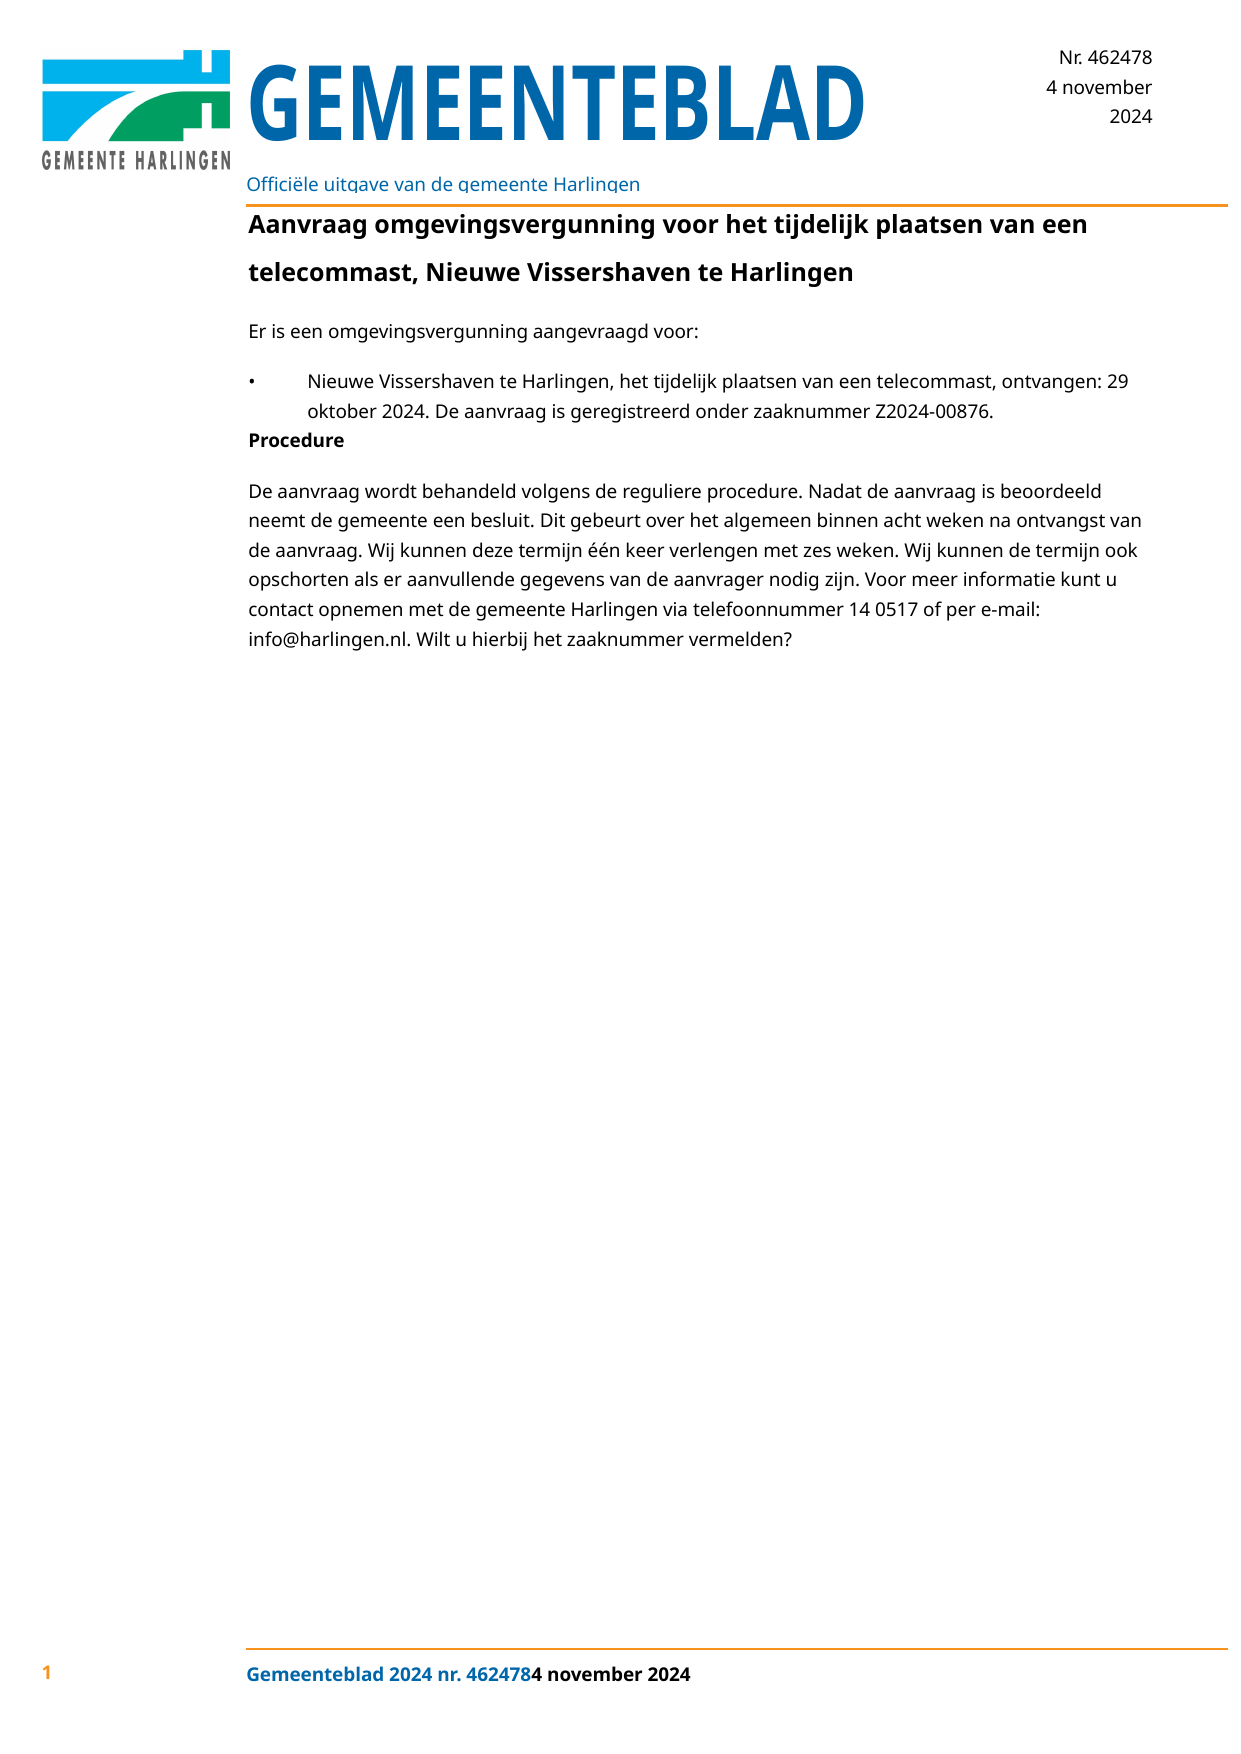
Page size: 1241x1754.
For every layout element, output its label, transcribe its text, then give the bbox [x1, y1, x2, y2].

picture [41, 47, 231, 172]
text De aanvraag wordt behandeld volgens de reguliere procedure. Nadat de aanvraag is beoordeeld neemt de gemeente een besluit. Dit gebeurt over het algemeen binnen acht weken na ontvangst van de aanvraag. Wij kunnen deze termijn één keer verlengen met zes weken. Wij kunnen de termijn ook opschorten als er aanvullende gegevens van de aanvrager nodig zijn. Voor meer informatie kunt u contact opnemen met de gemeente Harlingen via telefoonnummer 14 0517 of per e-mail: info@harlingen.nl. Wilt u hierbij het zaaknummer vermelden? [248, 478, 1152, 652]
text Procedure [248, 427, 1152, 453]
text Aanvraag omgevingsvergunning voor het tijdelijk plaatsen van een telecommast, Nieuwe Vissershaven te Harlingen [248, 207, 1152, 288]
text Er is een omgevingsvergunning aangevraagd voor: [248, 318, 1152, 344]
list Nieuwe Vissershaven te Harlingen, het tijdelijk plaatsen van een telecommast, ontvangen: 29 oktober 2024. De aanvraag is geregistreerd onder zaaknummer Z2024-00876. [248, 368, 1152, 424]
